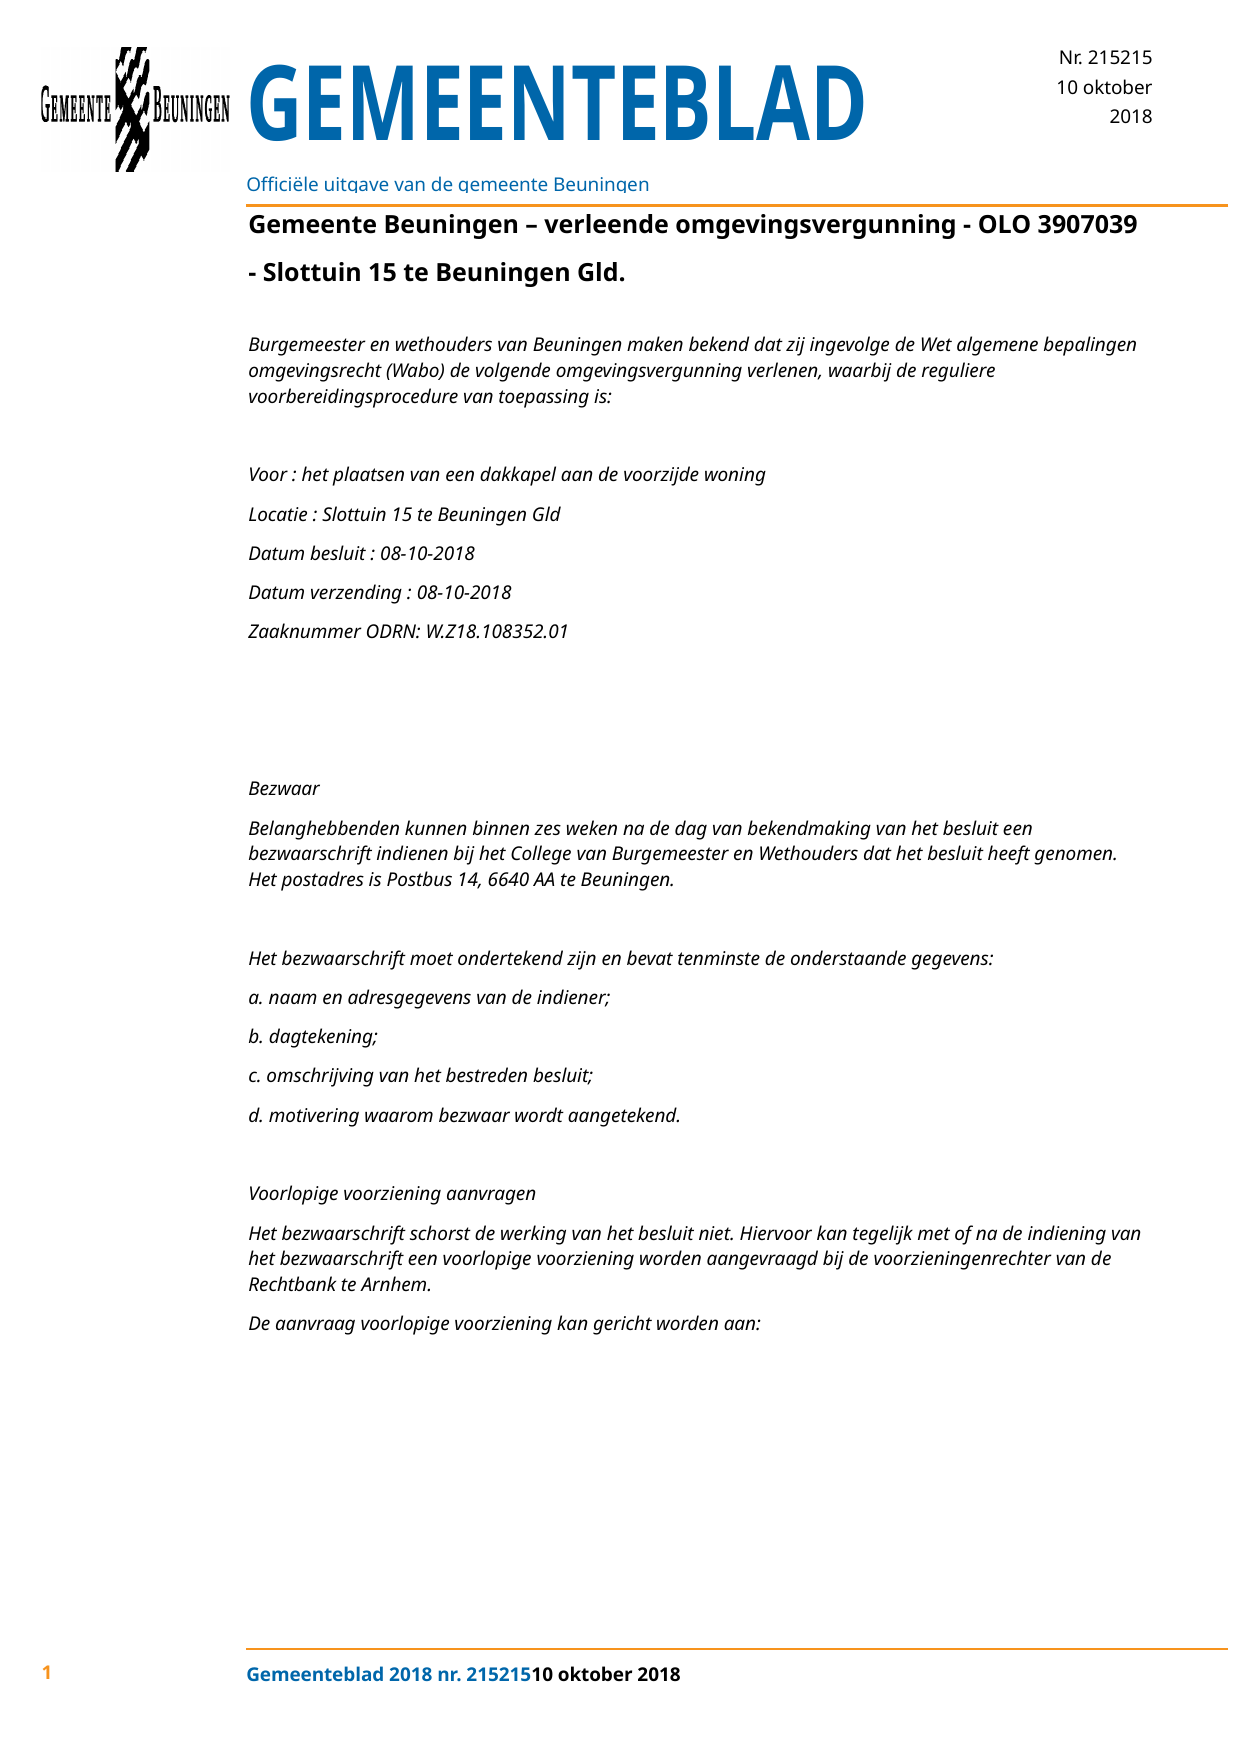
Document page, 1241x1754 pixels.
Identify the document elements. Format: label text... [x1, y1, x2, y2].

text b. dagtekening; [248, 1023, 1152, 1049]
text Bezwaar [248, 776, 1152, 801]
text Het bezwaarschrift schorst de werking van het besluit niet. Hiervoor kan tegelijk met of na de indiening van het bezwaarschrift een voorlopige voorziening worden aangevraagd bij de voorzieningenrechter van de Rechtbank te Arnhem. [248, 1220, 1152, 1297]
text Burgemeester en wethouders van Beuningen maken bekend dat zij ingevolge de Wet algemene bepalingen omgevingsrecht (Wabo) de volgende omgevingsvergunning verlenen, waarbij de reguliere voorbereidingsprocedure van toepassing is: [248, 331, 1152, 409]
text Voor : het plaatsen van een dakkapel aan de voorzijde woning [248, 461, 1152, 487]
text d. motivering waarom bezwaar wordt aangetekend. [248, 1102, 1152, 1128]
text Voorlopige voorziening aanvragen [248, 1181, 1152, 1206]
text De aanvraag voorlopige voorziening kan gericht worden aan: [248, 1311, 1152, 1336]
text Datum verzending : 08-10-2018 [248, 579, 1152, 605]
text Zaaknummer ODRN: W.Z18.108352.01 [248, 618, 1152, 644]
picture [41, 47, 231, 172]
text a. naam en adresgegevens van de indiener; [248, 984, 1152, 1010]
text Gemeente Beuningen – verleende omgevingsvergunning - OLO 3907039 - Slottuin 15 te Beuningen Gld. [248, 207, 1152, 288]
text Locatie : Slottuin 15 te Beuningen Gld [248, 501, 1152, 526]
text Het bezwaarschrift moet ondertekend zijn en bevat tenminste de onderstaande gegevens: [248, 945, 1152, 971]
text Datum besluit : 08-10-2018 [248, 540, 1152, 566]
text Belanghebbenden kunnen binnen zes weken na de dag van bekendmaking van het besluit een bezwaarschrift indienen bij het College van Burgemeester en Wethouders dat het besluit heeft genomen. Het postadres is Postbus 14, 6640 AA te Beuningen. [248, 815, 1152, 892]
text c. omschrijving van het bestreden besluit; [248, 1063, 1152, 1088]
